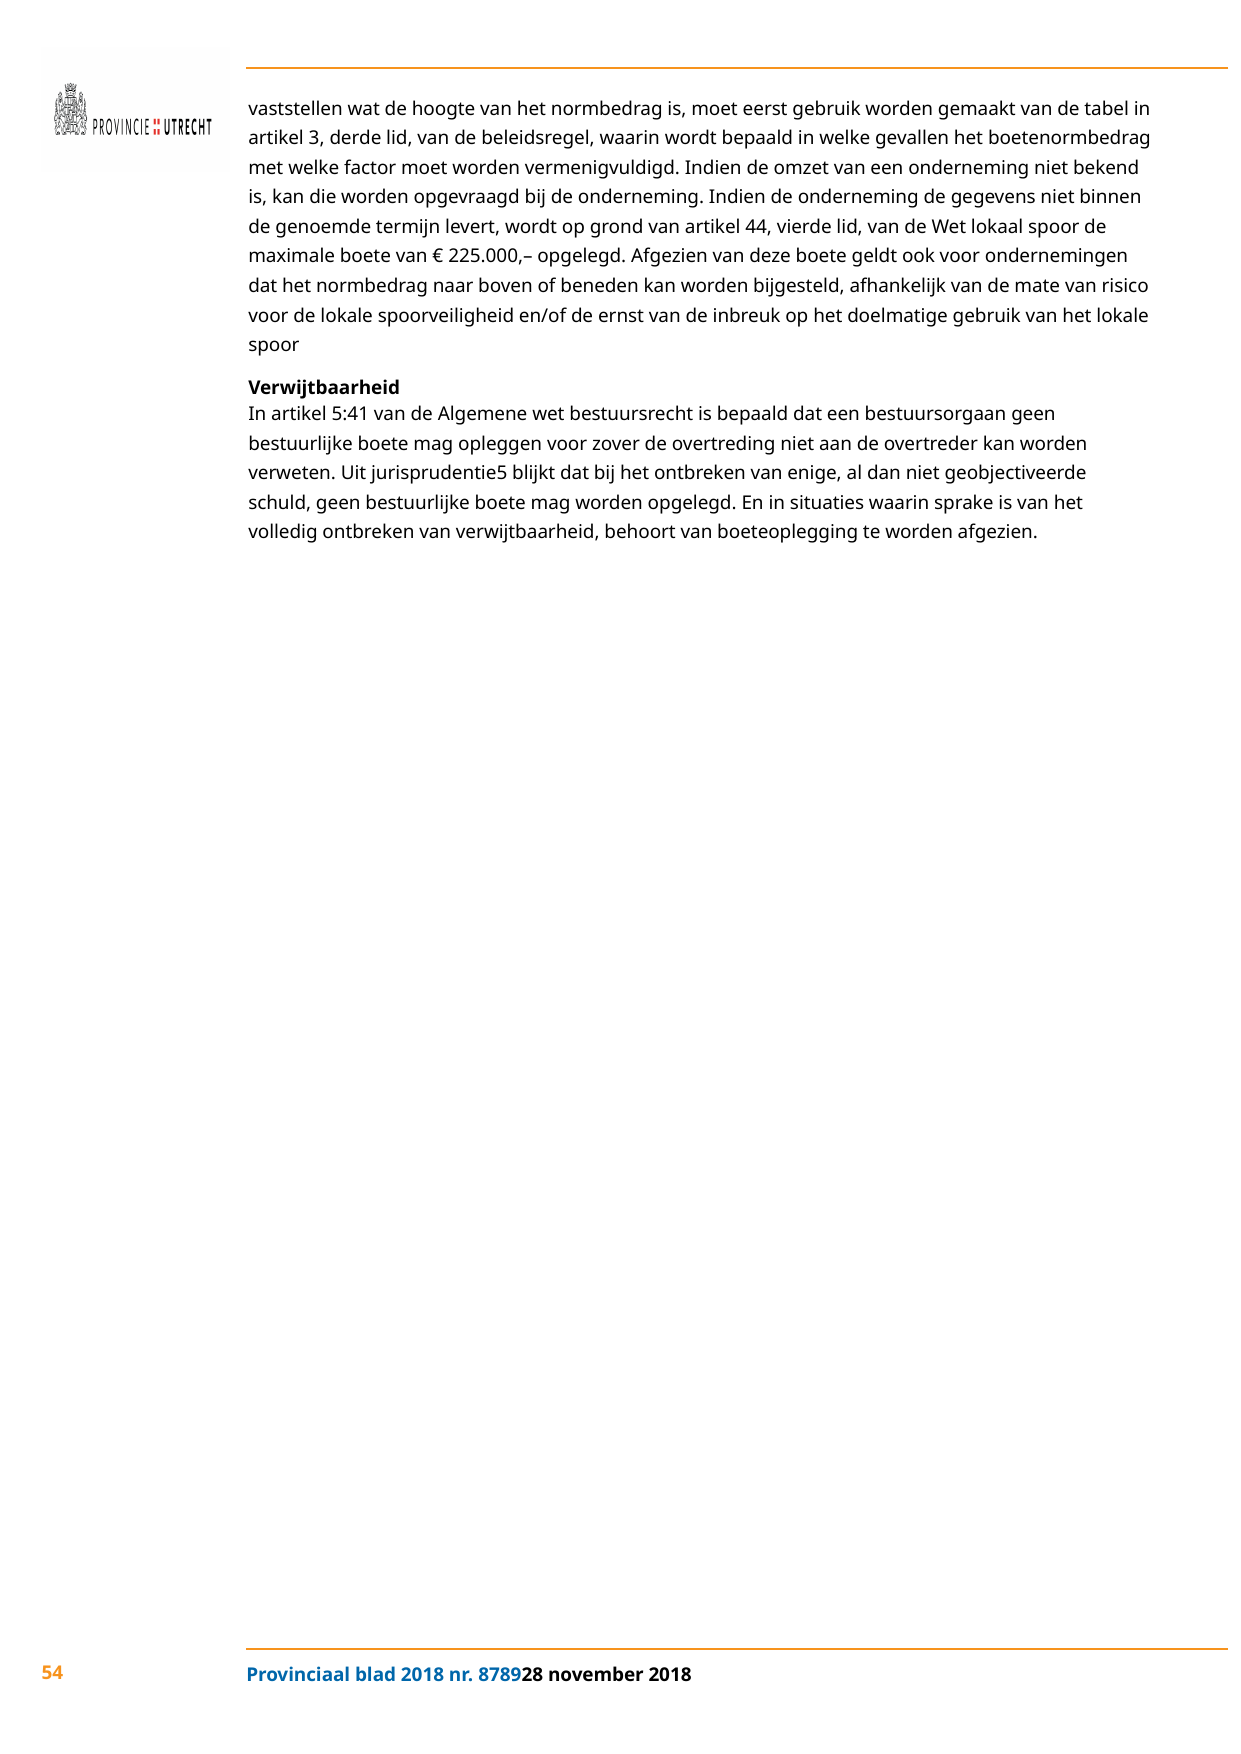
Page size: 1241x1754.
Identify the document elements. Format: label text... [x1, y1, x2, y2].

picture [41, 47, 231, 172]
text In artikel 5:41 van de Algemene wet bestuursrecht is bepaald dat een bestuursorgaan geen bestuurlijke boete mag opleggen voor zover de overtreding niet aan de overtreder kan worden verweten. Uit jurisprudentie5 blijkt dat bij het ontbreken van enige, al dan niet geobjectiveerde schuld, geen bestuurlijke boete mag worden opgelegd. En in situaties waarin sprake is van het volledig ontbreken van verwijtbaarheid, behoort van boeteoplegging te worden afgezien. [248, 400, 1152, 544]
text vaststellen wat de hoogte van het normbedrag is, moet eerst gebruik worden gemaakt van de tabel in artikel 3, derde lid, van de beleidsregel, waarin wordt bepaald in welke gevallen het boetenormbedrag met welke factor moet worden vermenigvuldigd. Indien de omzet van een onderneming niet bekend is, kan die worden opgevraagd bij de onderneming. Indien de onderneming de gegevens niet binnen de genoemde termijn levert, wordt op grond van artikel 44, vierde lid, van de Wet lokaal spoor de maximale boete van € 225.000,– opgelegd. Afgezien van deze boete geldt ook voor ondernemingen dat het normbedrag naar boven of beneden kan worden bijgesteld, afhankelijk van de mate van risico voor de lokale spoorveiligheid en/of de ernst van de inbreuk op het doelmatige gebruik van het lokale spoor [248, 95, 1152, 357]
text Verwijtbaarheid [248, 374, 1152, 400]
